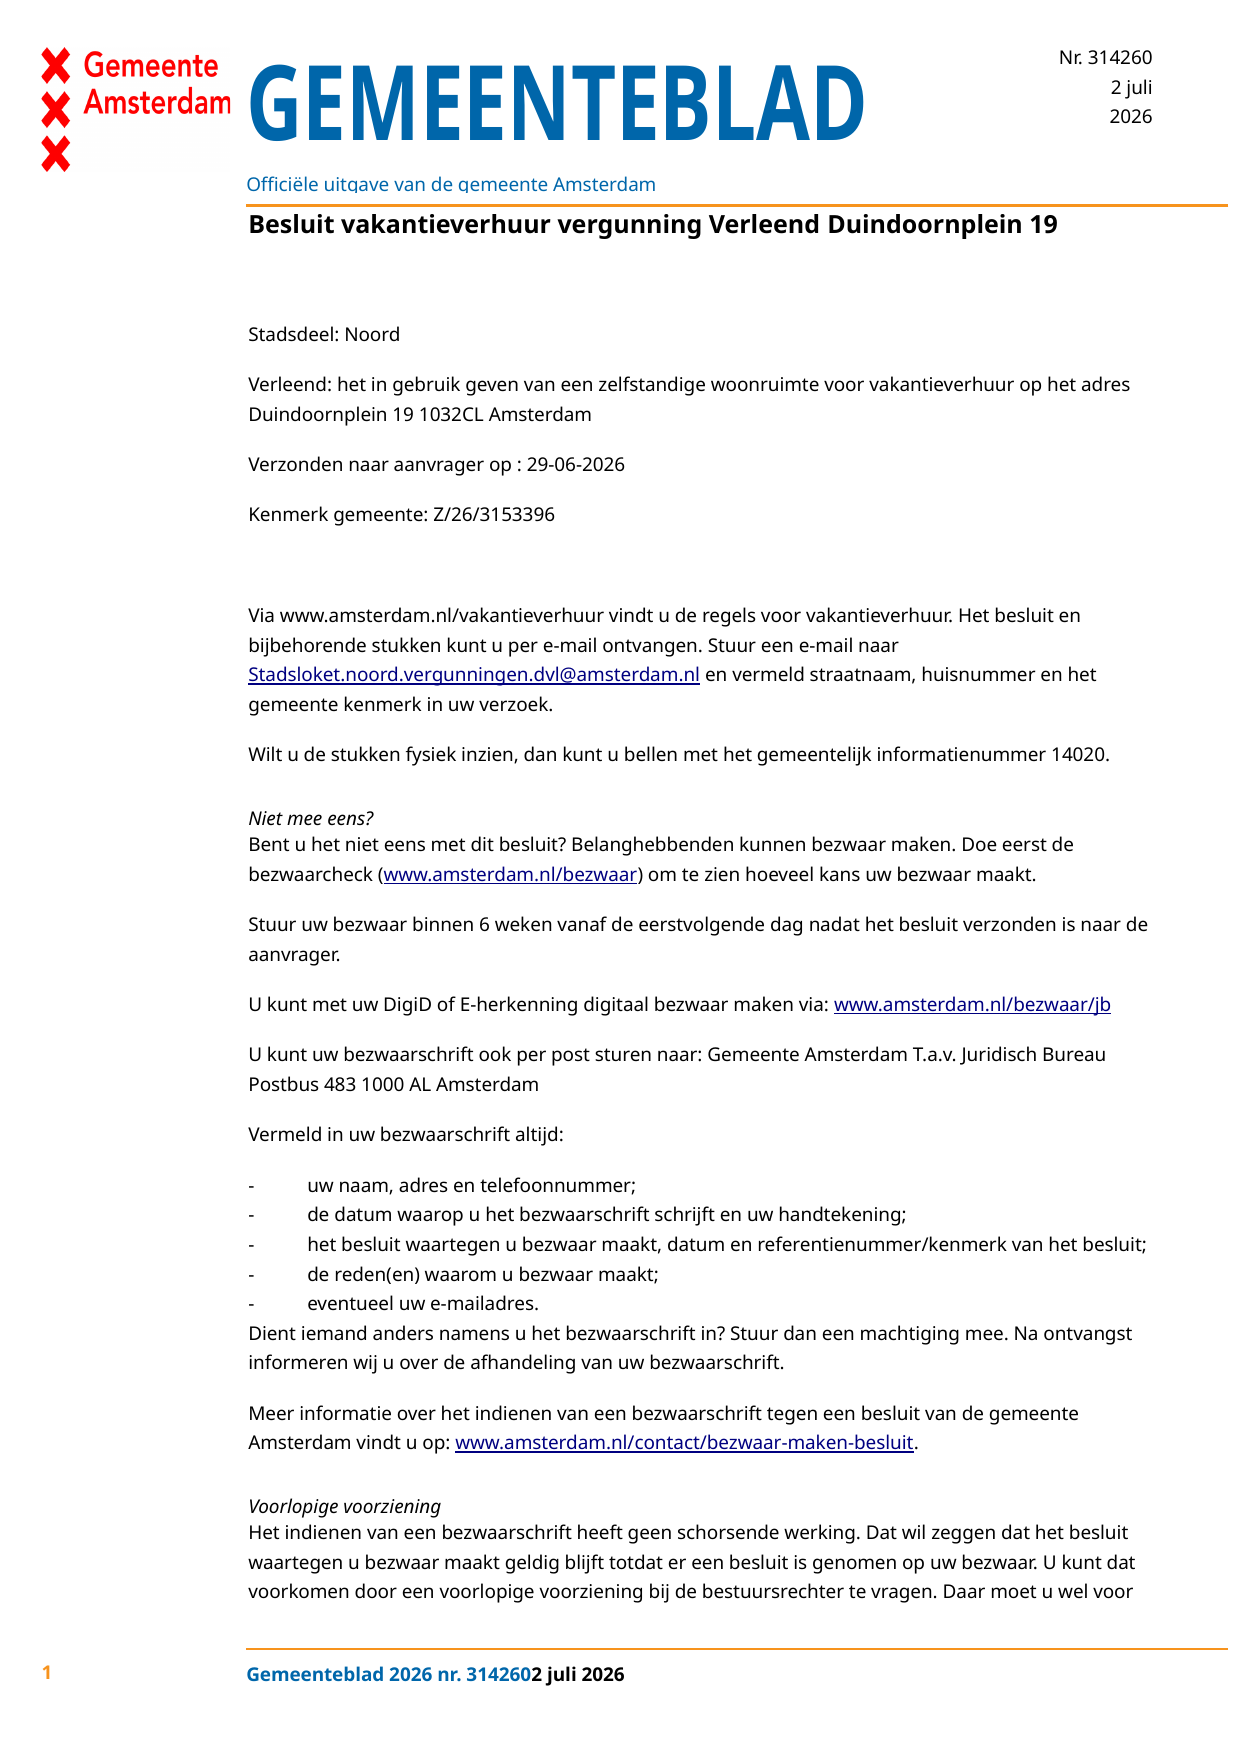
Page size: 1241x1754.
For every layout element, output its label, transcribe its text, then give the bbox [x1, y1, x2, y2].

text Niet mee eens? [248, 806, 1152, 831]
text Via www.amsterdam.nl/vakantieverhuur vindt u de regels voor vakantieverhuur. Het besluit en bijbehorende stukken kunt u per e-mail ontvangen. Stuur een e-mail naar Stadsloket.noord.vergunningen.dvl@amsterdam.nl en vermeld straatnaam, huisnummer en het gemeente kenmerk in uw verzoek. [248, 602, 1152, 717]
list de reden(en) waarom u bezwaar maakt; [248, 1261, 1152, 1287]
text Meer informatie over het indienen van een bezwaarschrift tegen een besluit van de gemeente Amsterdam vindt u op: www.amsterdam.nl/contact/bezwaar-maken-besluit. [248, 1400, 1152, 1455]
text Bent u het niet eens met dit besluit? Belanghebbenden kunnen bezwaar maken. Doe eerst de bezwaarcheck (www.amsterdam.nl/bezwaar) om te zien hoeveel kans uw bezwaar maakt. [248, 831, 1152, 887]
text Verleend: het in gebruik geven van een zelfstandige woonruimte voor vakantieverhuur op het adres Duindoornplein 19 1032CL Amsterdam [248, 371, 1152, 426]
list de datum waarop u het bezwaarschrift schrijft en uw handtekening; [248, 1202, 1152, 1227]
text Verzonden naar aanvrager op : 29-06-2026 [248, 451, 1152, 477]
text Het indienen van een bezwaarschrift heeft geen schorsende werking. Dat wil zeggen dat het besluit waartegen u bezwaar maakt geldig blijft totdat er een besluit is genomen op uw bezwaar. U kunt dat voorkomen door een voorlopige voorziening bij de bestuursrechter te vragen. Daar moet u wel voor [248, 1519, 1152, 1604]
text Vermeld in uw bezwaarschrift altijd: [248, 1122, 1152, 1147]
text Stadsdeel: Noord [248, 321, 1152, 346]
text Voorlopige voorziening [248, 1493, 1152, 1519]
list eventueel uw e-mailadres. [248, 1290, 1152, 1316]
text Stuur uw bezwaar binnen 6 weken vanaf de eerstvolgende dag nadat het besluit verzonden is naar de aanvrager. [248, 911, 1152, 967]
text Besluit vakantieverhuur vergunning Verleend Duindoornplein 19 [248, 207, 1152, 241]
text Wilt u de stukken fysiek inzien, dan kunt u bellen met het gemeentelijk informatienummer 14020. [248, 742, 1152, 767]
picture [41, 47, 231, 172]
text U kunt uw bezwaarschrift ook per post sturen naar: Gemeente Amsterdam T.a.v. Juridisch Bureau Postbus 483 1000 AL Amsterdam [248, 1042, 1152, 1097]
text Kenmerk gemeente: Z/26/3153396 [248, 502, 1152, 527]
list uw naam, adres en telefoonnummer; [248, 1172, 1152, 1198]
list het besluit waartegen u bezwaar maakt, datum en referentienummer/kenmerk van het besluit; [248, 1231, 1152, 1257]
text Dient iemand anders namens u het bezwaarschrift in? Stuur dan een machtiging mee. Na ontvangst informeren wij u over de afhandeling van uw bezwaarschrift. [248, 1320, 1152, 1375]
text U kunt met uw DigiD of E-herkenning digitaal bezwaar maken via: www.amsterdam.nl/bezwaar/jb [248, 991, 1152, 1017]
